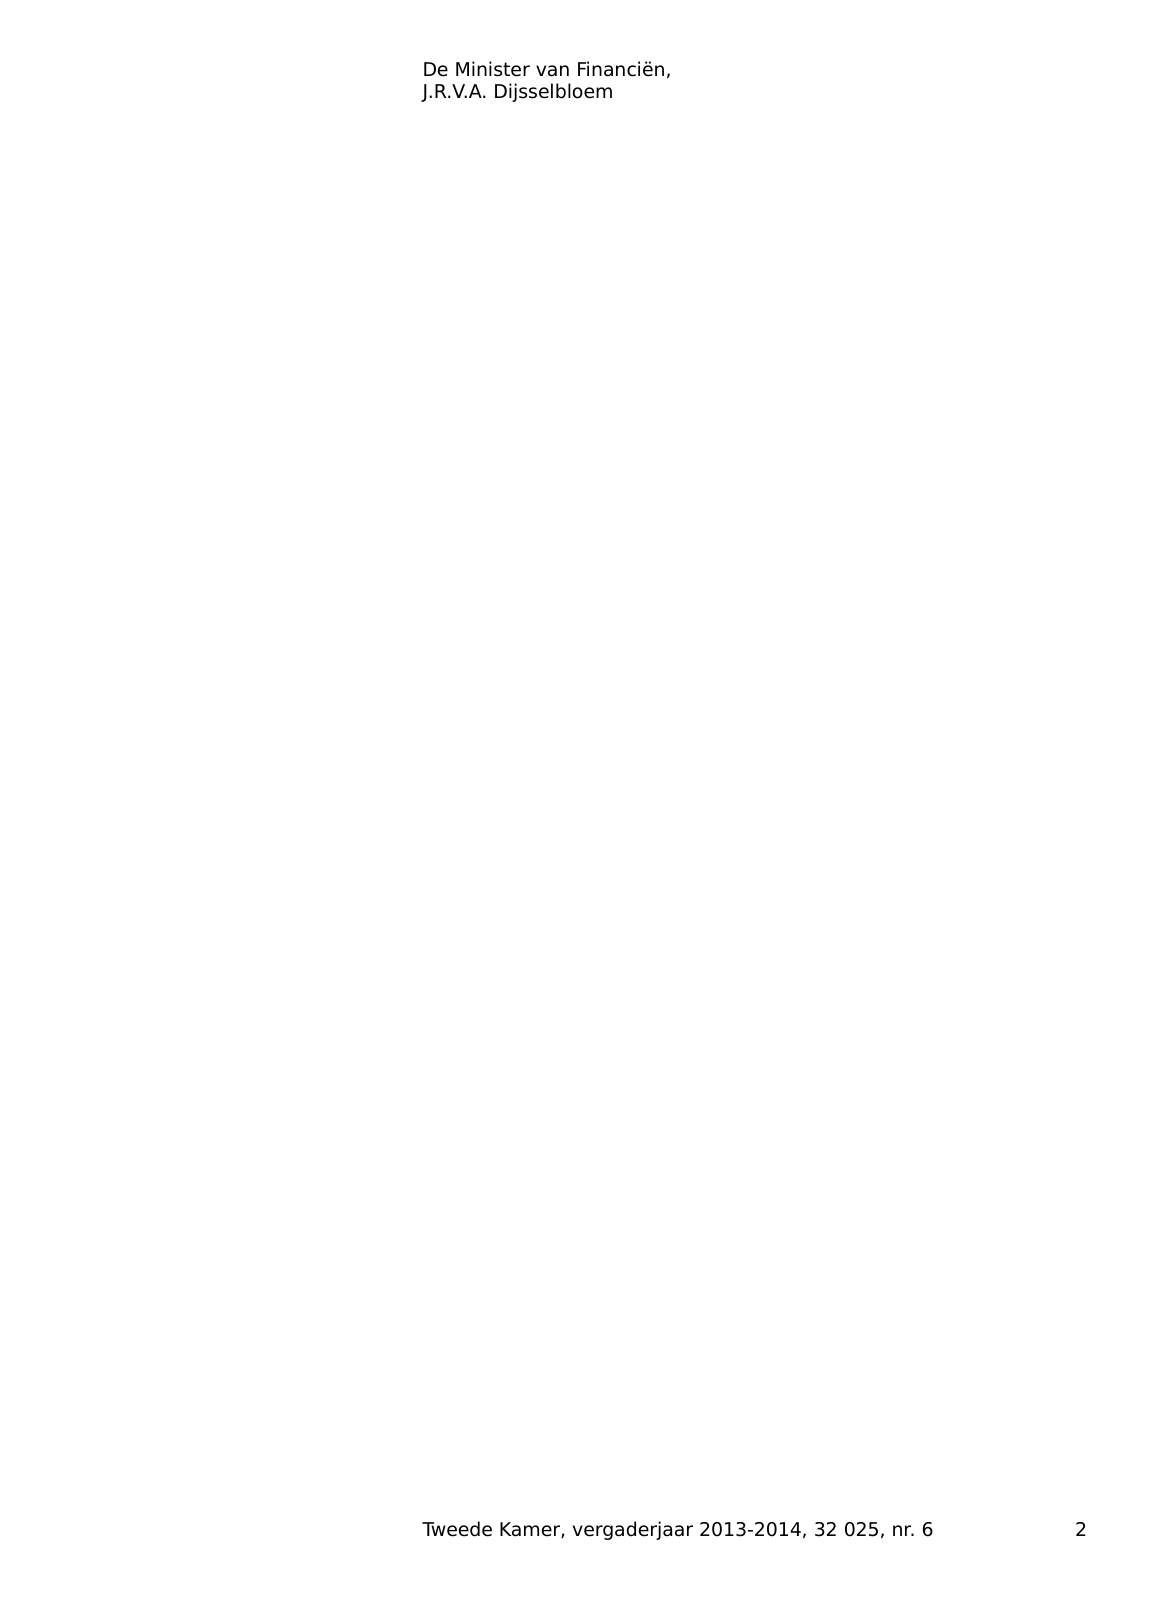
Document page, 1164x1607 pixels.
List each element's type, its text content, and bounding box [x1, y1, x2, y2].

text De Minister van Financiën, J.R.V.A. Dijsselbloem [422, 59, 1087, 103]
